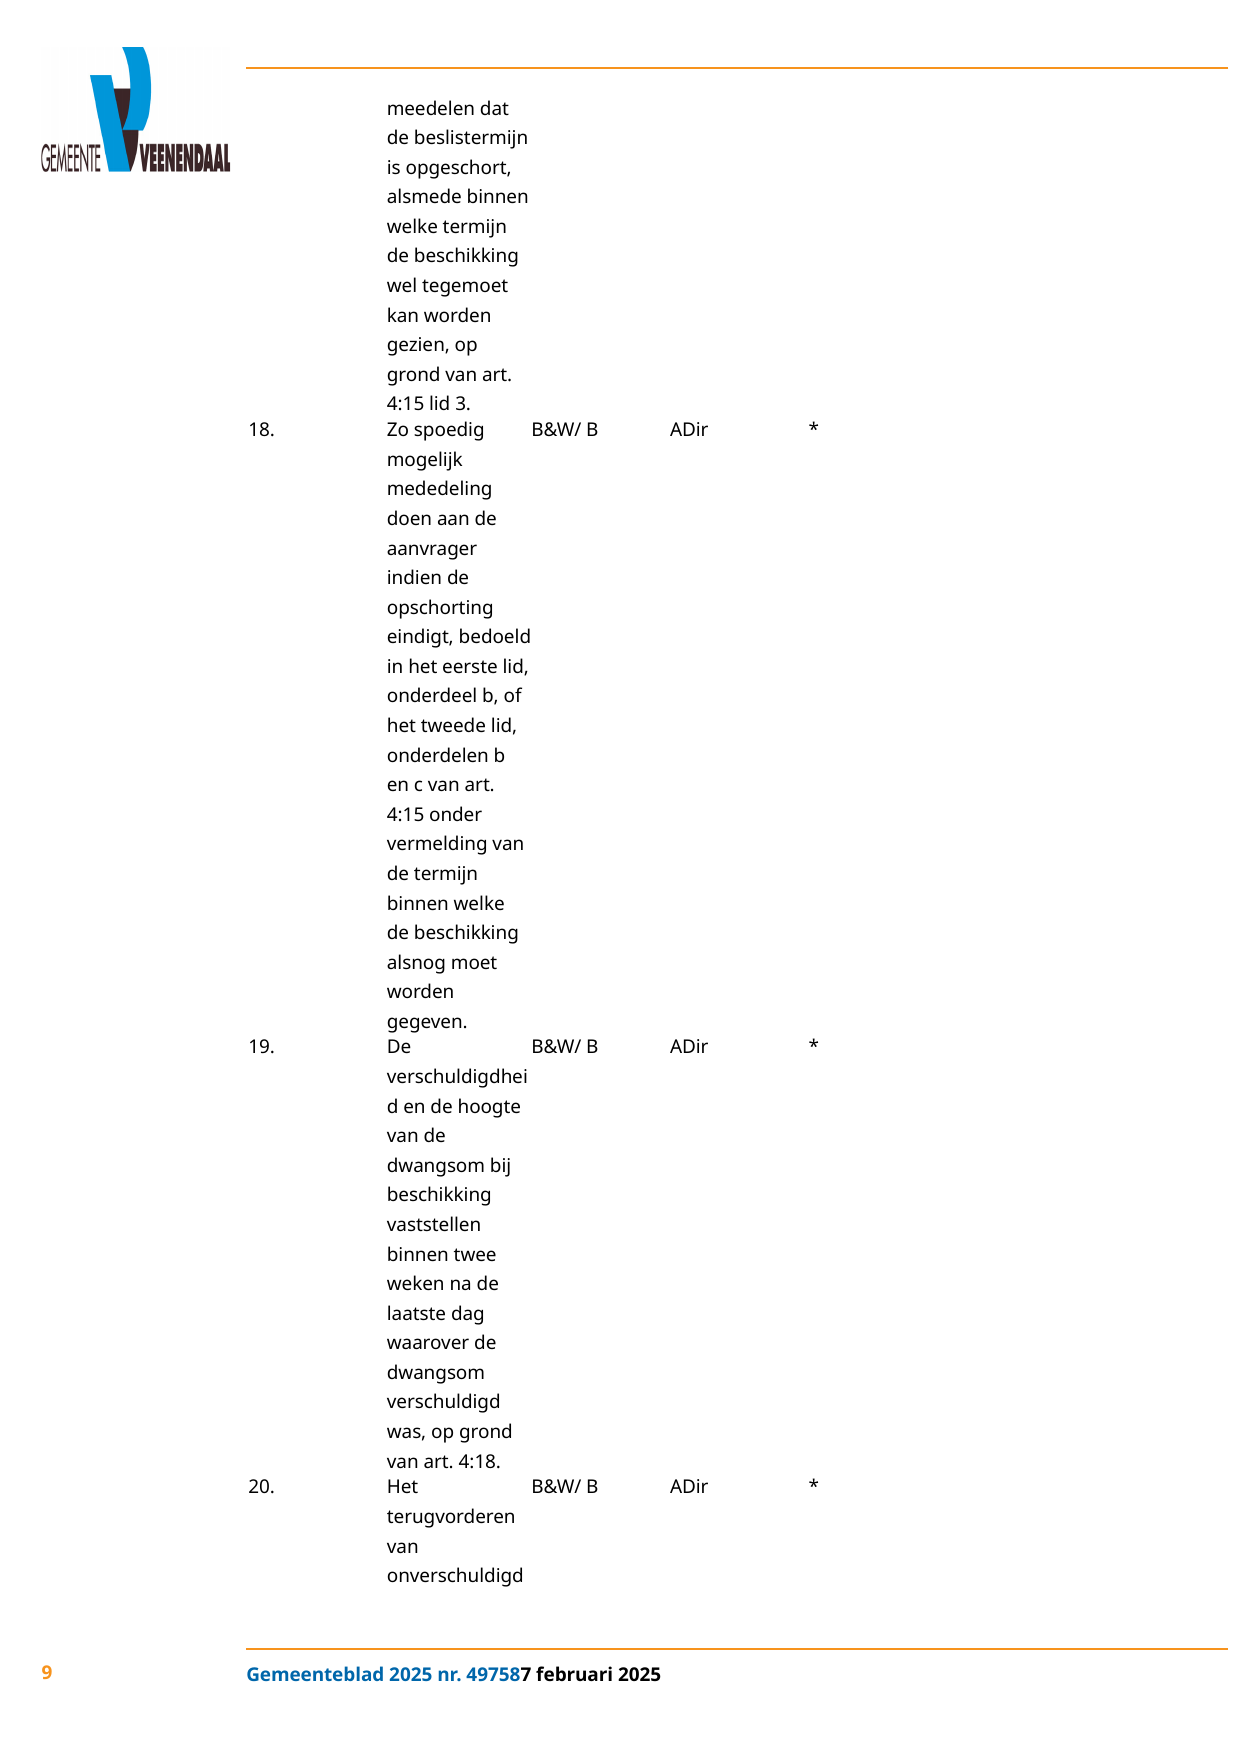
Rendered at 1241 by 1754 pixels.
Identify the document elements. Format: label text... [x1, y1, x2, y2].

table_cell B&W/ B [531, 416, 670, 1034]
table_cell [947, 1474, 1152, 1588]
table_cell ADir [670, 1474, 808, 1588]
table_cell [947, 95, 1152, 416]
table_cell ADir [670, 1034, 808, 1474]
table_cell B&W/ B [531, 1474, 670, 1588]
table_cell * [808, 1034, 947, 1474]
table_cell [531, 95, 670, 416]
table_cell * [808, 416, 947, 1034]
table_cell [248, 416, 387, 1034]
table_cell [808, 95, 947, 416]
table_cell meedelen dat de beslistermijn is opgeschort, alsmede binnen welke termijn de beschikking wel tegemoet kan worden gezien, op grond van art. 4:15 lid 3. [387, 95, 531, 416]
picture [41, 47, 130, 172]
table_cell B&W/ B [531, 1034, 670, 1474]
table_cell [248, 95, 387, 416]
table_cell Het terugvorderen van onverschuldigd [387, 1474, 531, 1588]
table_cell ADir [670, 416, 808, 1034]
table_cell [947, 416, 1152, 1034]
table_cell De verschuldigdheid en de hoogte van de dwangsom bij beschikking vaststellen binnen twee weken na de laatste dag waarover de dwangsom verschuldigd was, op grond van art. 4:18. [387, 1034, 531, 1474]
table_cell [248, 1474, 387, 1588]
table_cell [670, 95, 808, 416]
picture [123, 47, 231, 172]
table_cell Zo spoedig mogelijk mededeling doen aan de aanvrager indien de opschorting eindigt, bedoeld in het eerste lid, onderdeel b, of het tweede lid, onderdelen b en c van art. 4:15 onder vermelding van de termijn binnen welke de beschikking alsnog moet worden gegeven. [387, 416, 531, 1034]
table_cell [248, 1034, 387, 1474]
table_cell [947, 1034, 1152, 1474]
table_cell * [808, 1474, 947, 1588]
